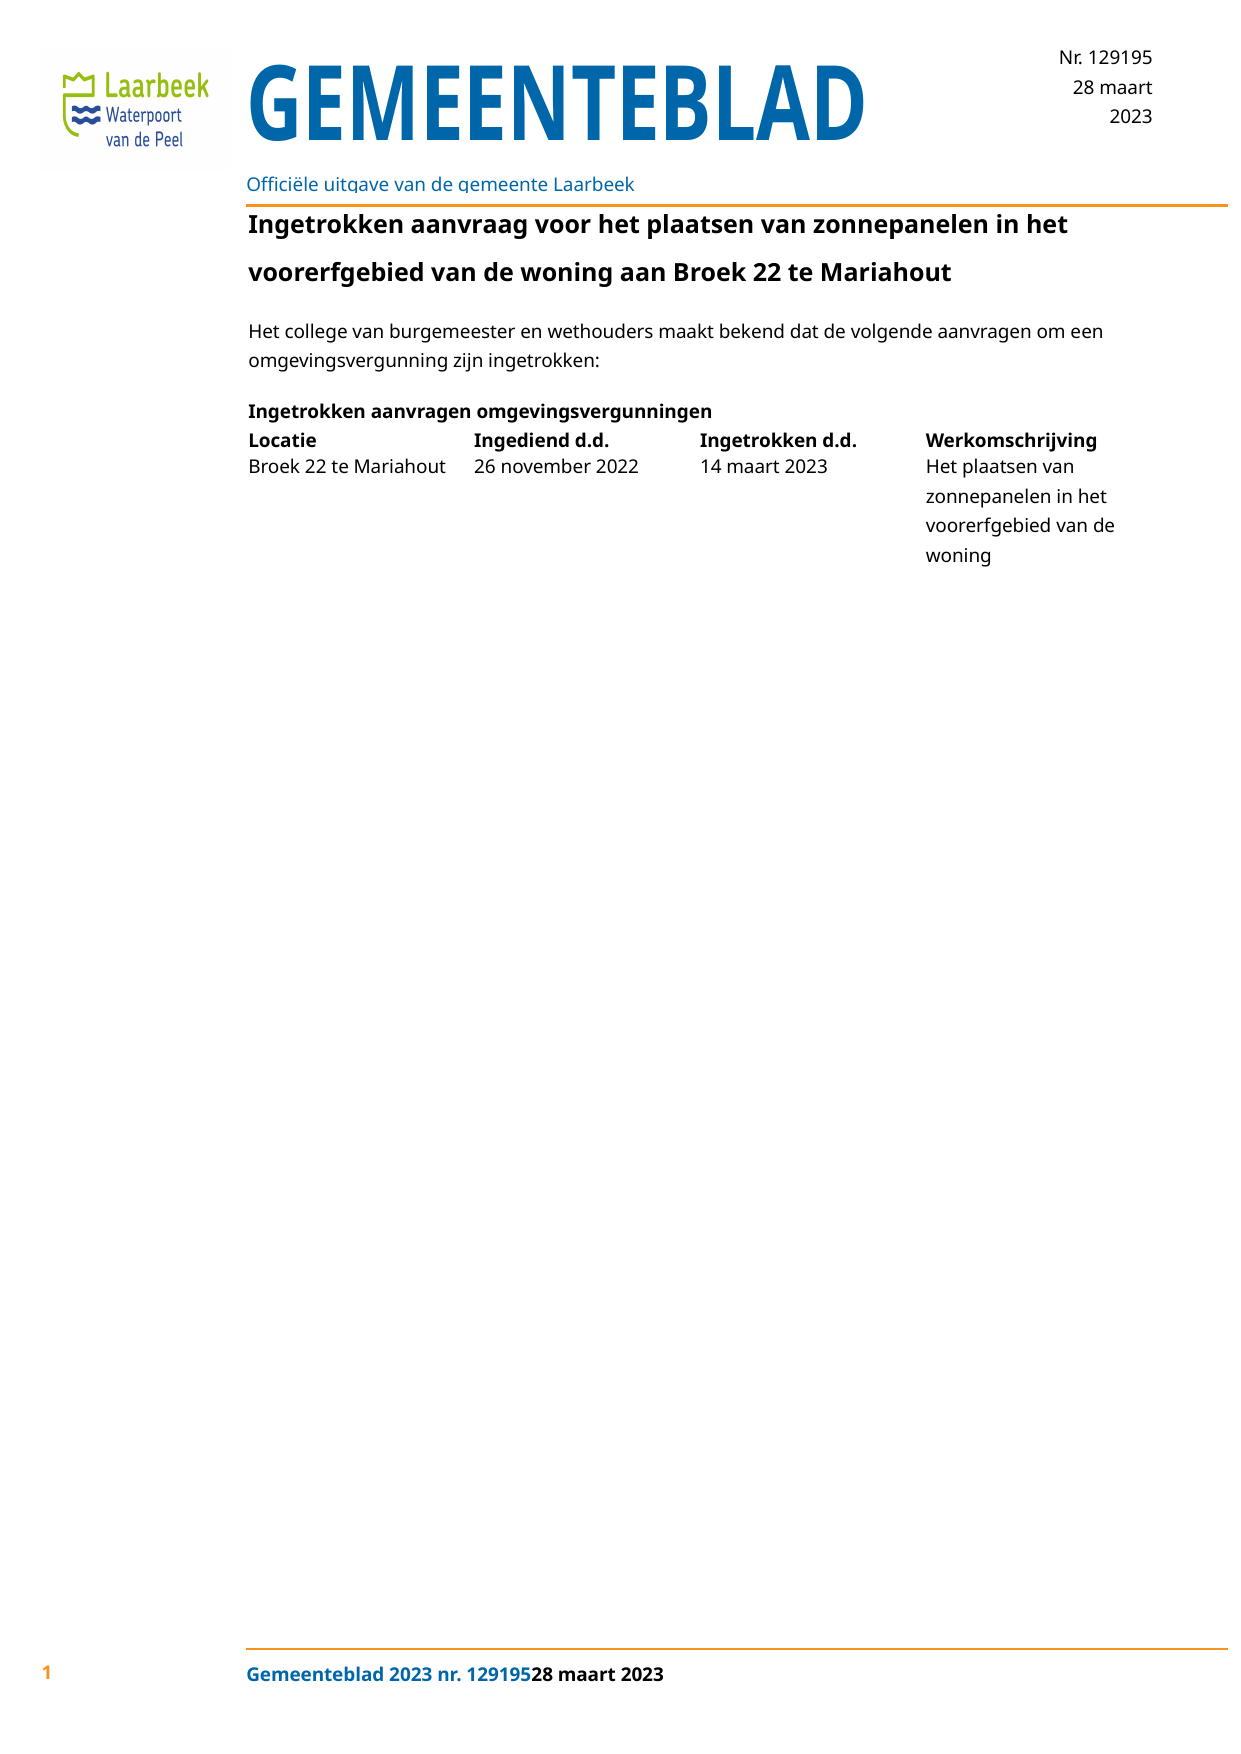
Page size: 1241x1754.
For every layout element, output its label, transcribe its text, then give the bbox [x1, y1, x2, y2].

text Ingetrokken aanvraag voor het plaatsen van zonnepanelen in het voorerfgebied van de woning aan Broek 22 te Mariahout [248, 207, 1152, 288]
table_header Ingetrokken d.d. [700, 428, 926, 453]
text Het college van burgemeester en wethouders maakt bekend dat de volgende aanvragen om een omgevingsvergunning zijn ingetrokken: [248, 318, 1152, 373]
table_header Locatie [248, 428, 474, 453]
table_cell 26 november 2022 [474, 453, 700, 568]
table_header Ingediend d.d. [474, 428, 700, 453]
text Ingetrokken aanvragen omgevingsvergunningen [248, 398, 1152, 424]
picture [41, 47, 231, 172]
table_cell 14 maart 2023 [700, 453, 926, 568]
table_cell Broek 22 te Mariahout [248, 453, 474, 568]
table_cell Het plaatsen van zonnepanelen in het voorerfgebied van de woning [926, 453, 1152, 568]
table_header Werkomschrijving [926, 428, 1152, 453]
